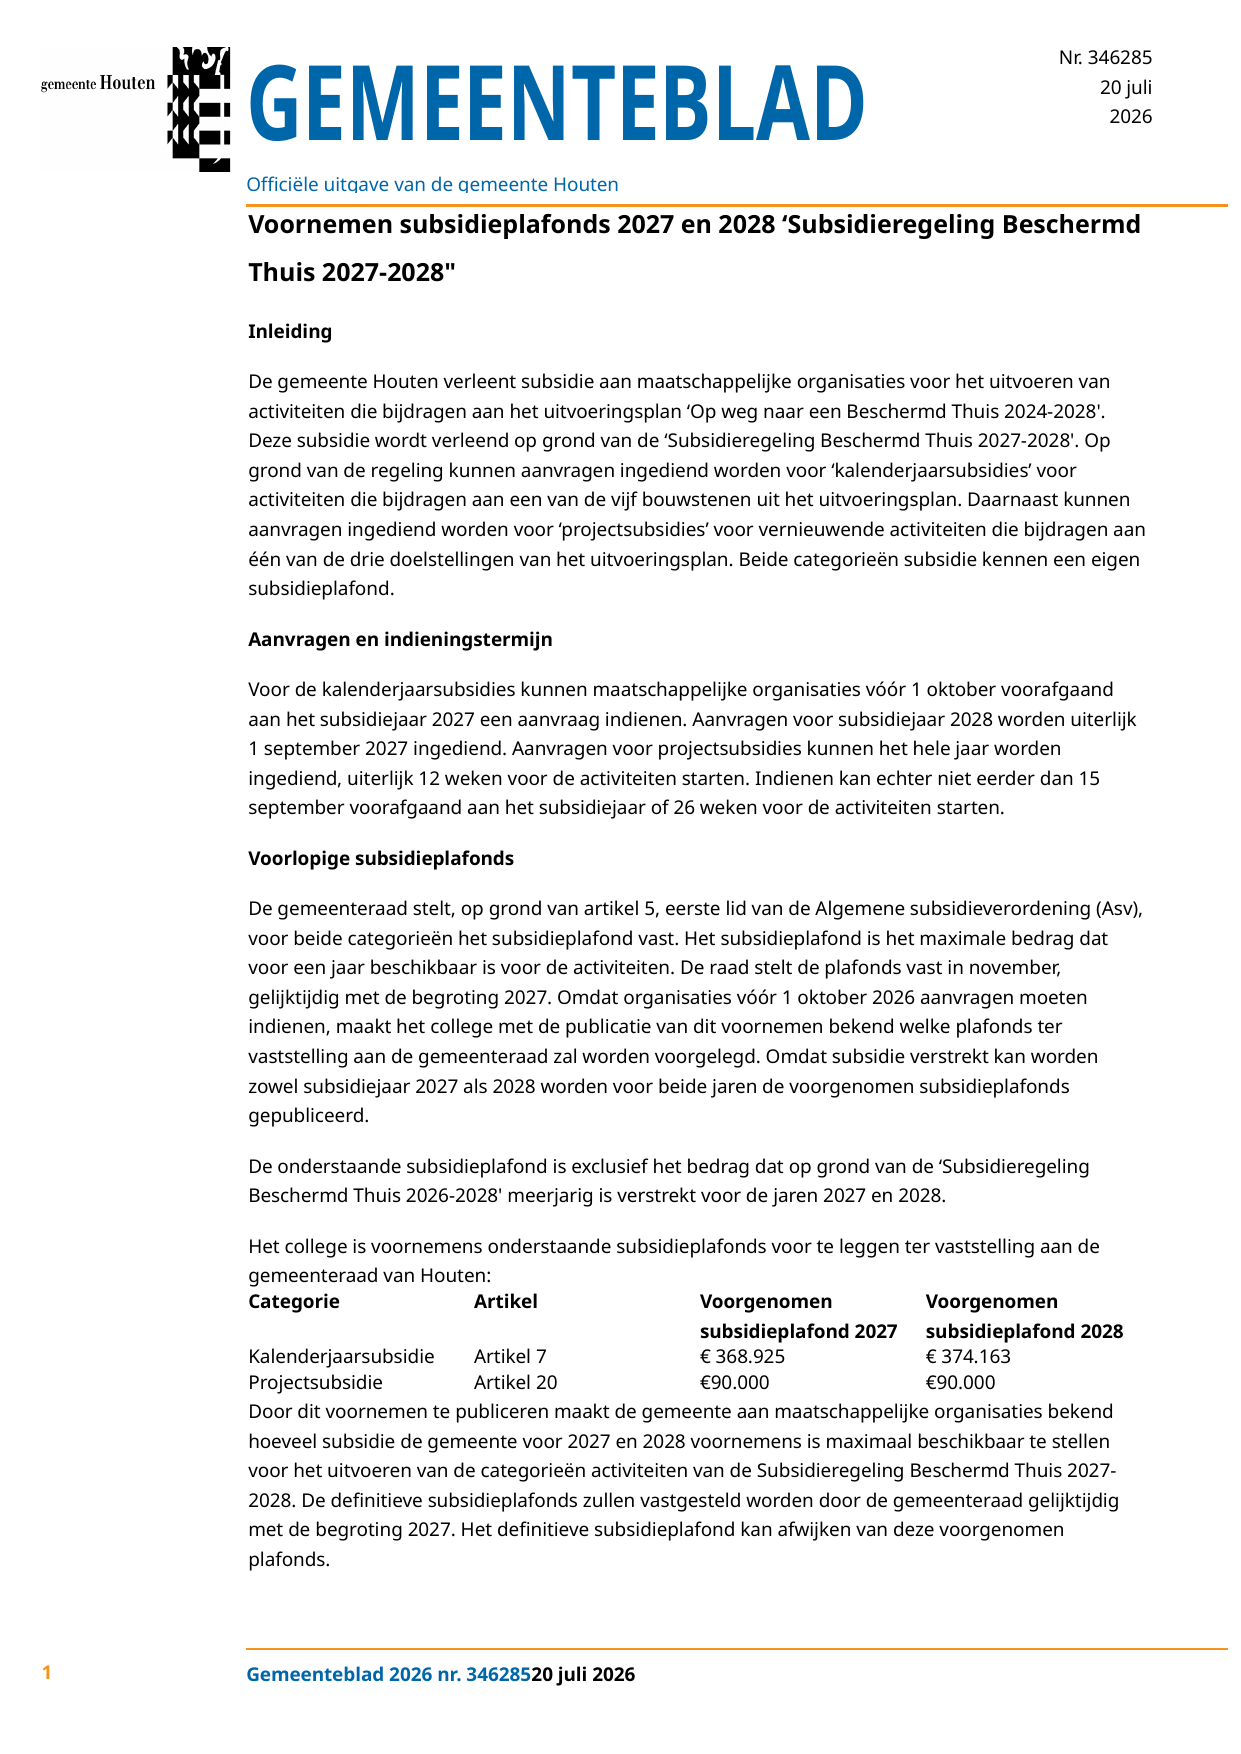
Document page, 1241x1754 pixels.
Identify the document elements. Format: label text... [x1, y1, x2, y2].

table_cell Artikel 20 [474, 1369, 700, 1395]
text De gemeente Houten verleent subsidie aan maatschappelijke organisaties voor het uitvoeren van activiteiten die bijdragen aan het uitvoeringsplan ‘Op weg naar een Beschermd Thuis 2024-2028'. Deze subsidie wordt verleend op grond van de ‘Subsidieregeling Beschermd Thuis 2027-2028'. Op grond van de regeling kunnen aanvragen ingediend worden voor ‘kalenderjaarsubsidies’ voor activiteiten die bijdragen aan een van de vijf bouwstenen uit het uitvoeringsplan. Daarnaast kunnen aanvragen ingediend worden voor ‘projectsubsidies’ voor vernieuwende activiteiten die bijdragen aan één van de drie doelstellingen van het uitvoeringsplan. Beide categorieën subsidie kennen een eigen subsidieplafond. [248, 368, 1152, 601]
table_cell Artikel 7 [474, 1344, 700, 1369]
table_cell € 368.925 [700, 1344, 926, 1369]
text Aanvragen en indieningstermijn [248, 626, 1152, 652]
text Voorlopige subsidieplafonds [248, 845, 1152, 871]
table_cell Categorie [248, 1288, 474, 1344]
text Voornemen subsidieplafonds 2027 en 2028 ‘Subsidieregeling Beschermd Thuis 2027-2028" [248, 207, 1152, 288]
table_cell Kalenderjaarsubsidie [248, 1344, 474, 1369]
text Inleiding [248, 318, 1152, 344]
table_cell €90.000 [926, 1369, 1152, 1395]
table_cell Voorgenomen subsidieplafond 2027 [700, 1288, 926, 1344]
table_cell €90.000 [700, 1369, 926, 1395]
table_cell Artikel [474, 1288, 700, 1344]
text Voor de kalenderjaarsubsidies kunnen maatschappelijke organisaties vóór 1 oktober voorafgaand aan het subsidiejaar 2027 een aanvraag indienen. Aanvragen voor subsidiejaar 2028 worden uiterlijk 1 september 2027 ingediend. Aanvragen voor projectsubsidies kunnen het hele jaar worden ingediend, uiterlijk 12 weken voor de activiteiten starten. Indienen kan echter niet eerder dan 15 september voorafgaand aan het subsidiejaar of 26 weken voor de activiteiten starten. [248, 676, 1152, 820]
text De gemeenteraad stelt, op grond van artikel 5, eerste lid van de Algemene subsidieverordening (Asv), voor beide categorieën het subsidieplafond vast. Het subsidieplafond is het maximale bedrag dat voor een jaar beschikbaar is voor de activiteiten. De raad stelt de plafonds vast in november, gelijktijdig met de begroting 2027. Omdat organisaties vóór 1 oktober 2026 aanvragen moeten indienen, maakt het college met de publicatie van dit voornemen bekend welke plafonds ter vaststelling aan de gemeenteraad zal worden voorgelegd. Omdat subsidie verstrekt kan worden zowel subsidiejaar 2027 als 2028 worden voor beide jaren de voorgenomen subsidieplafonds gepubliceerd. [248, 895, 1152, 1128]
text De onderstaande subsidieplafond is exclusief het bedrag dat op grond van de ‘Subsidieregeling Beschermd Thuis 2026-2028' meerjarig is verstrekt voor de jaren 2027 en 2028. [248, 1153, 1152, 1208]
table_cell Voorgenomen subsidieplafond 2028 [926, 1288, 1152, 1344]
table_cell € 374.163 [926, 1344, 1152, 1369]
picture [41, 47, 231, 172]
table_header Het college is voornemens onderstaande subsidieplafonds voor te leggen ter vaststelling aan de gemeenteraad van Houten: [248, 1233, 1152, 1288]
text Door dit voornemen te publiceren maakt de gemeente aan maatschappelijke organisaties bekend hoeveel subsidie de gemeente voor 2027 en 2028 voornemens is maximaal beschikbaar te stellen voor het uitvoeren van de categorieën activiteiten van de Subsidieregeling Beschermd Thuis 2027-2028. De definitieve subsidieplafonds zullen vastgesteld worden door de gemeenteraad gelijktijdig met de begroting 2027. Het definitieve subsidieplafond kan afwijken van deze voorgenomen plafonds. [248, 1398, 1152, 1572]
table_cell Projectsubsidie [248, 1369, 474, 1395]
